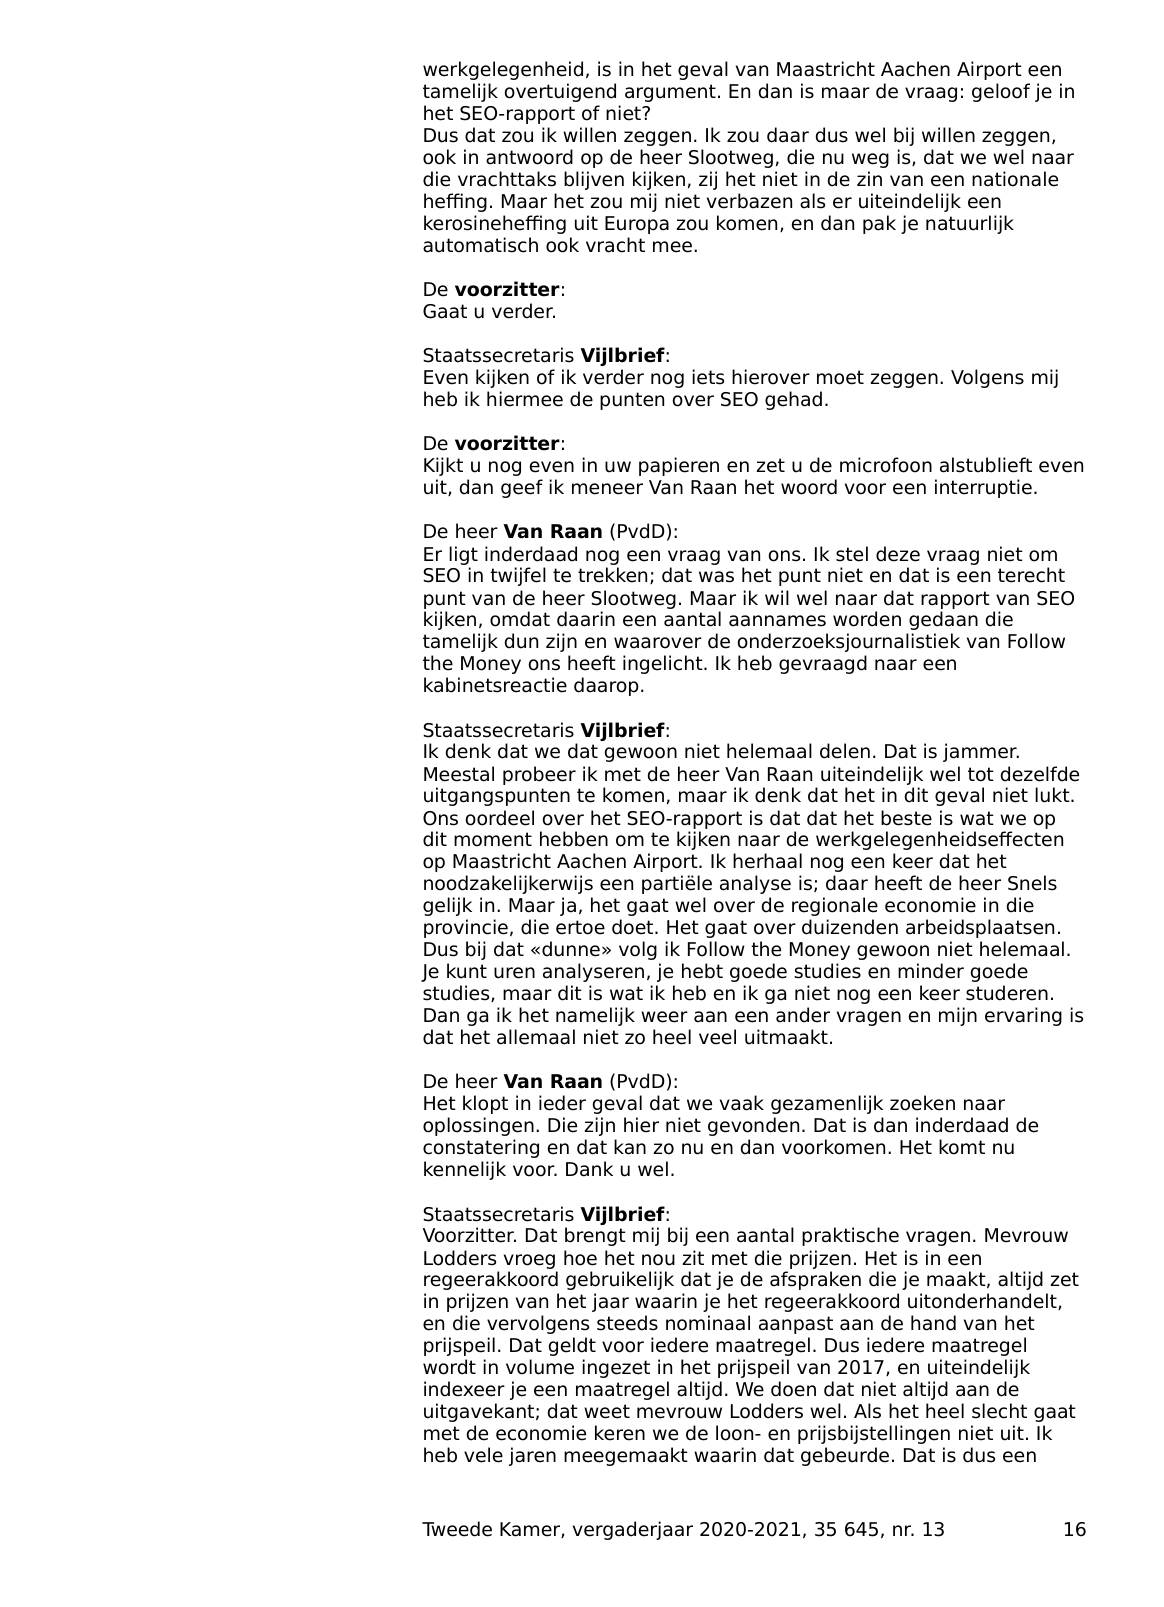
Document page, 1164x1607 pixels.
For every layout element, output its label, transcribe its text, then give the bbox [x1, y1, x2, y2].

text Dus dat zou ik willen zeggen. Ik zou daar dus wel bij willen zeggen, ook in antwoord op de heer Slootweg, die nu weg is, dat we wel naar die vrachttaks blijven kijken, zij het niet in de zin van een nationale heffing. Maar het zou mij niet verbazen als er uiteindelijk een kerosineheffing uit Europa zou komen, en dan pak je natuurlijk automatisch ook vracht mee. [422, 125, 1087, 257]
text Ik denk dat we dat gewoon niet helemaal delen. Dat is jammer. Meestal probeer ik met de heer Van Raan uiteindelijk wel tot dezelfde uitgangspunten te komen, maar ik denk dat het in dit geval niet lukt. Ons oordeel over het SEO-rapport is dat dat het beste is wat we op dit moment hebben om te kijken naar de werkgelegenheidseffecten op Maastricht Aachen Airport. Ik herhaal nog een keer dat het noodzakelijkerwijs een partiële analyse is; daar heeft de heer Snels gelijk in. Maar ja, het gaat wel over de regionale economie in die provincie, die ertoe doet. Het gaat over duizenden arbeidsplaatsen. Dus bij dat «dunne» volg ik Follow the Money gewoon niet helemaal. Je kunt uren analyseren, je hebt goede studies en minder goede studies, maar dit is wat ik heb en ik ga niet nog een keer studeren. Dan ga ik het namelijk weer aan een ander vragen en mijn ervaring is dat het allemaal niet zo heel veel uitmaakt. [422, 741, 1087, 1049]
text Staatssecretaris Vijlbrief: [422, 719, 1087, 741]
text De voorzitter: [422, 279, 1087, 301]
text Voorzitter. Dat brengt mij bij een aantal praktische vragen. Mevrouw Lodders vroeg hoe het nou zit met die prijzen. Het is in een regeerakkoord gebruikelijk dat je de afspraken die je maakt, altijd zet in prijzen van het jaar waarin je het regeerakkoord uitonderhandelt, en die vervolgens steeds nominaal aanpast aan de hand van het prijspeil. Dat geldt voor iedere maatregel. Dus iedere maatregel wordt in volume ingezet in het prijspeil van 2017, en uiteindelijk indexeer je een maatregel altijd. We doen dat niet altijd aan de uitgavekant; dat weet mevrouw Lodders wel. Als het heel slecht gaat met de economie keren we de loon- en prijsbijstellingen niet uit. Ik heb vele jaren meegemaakt waarin dat gebeurde. Dat is dus een [422, 1225, 1087, 1467]
text Kijkt u nog even in uw papieren en zet u de microfoon alstublieft even uit, dan geef ik meneer Van Raan het woord voor een interruptie. [422, 455, 1087, 499]
text De heer Van Raan (PvdD): [422, 521, 1087, 543]
text Gaat u verder. [422, 301, 1087, 323]
text De voorzitter: [422, 433, 1087, 455]
text werkgelegenheid, is in het geval van Maastricht Aachen Airport een tamelijk overtuigend argument. En dan is maar de vraag: geloof je in het SEO-rapport of niet? [422, 59, 1087, 125]
text De heer Van Raan (PvdD): [422, 1071, 1087, 1093]
text Het klopt in ieder geval dat we vaak gezamenlijk zoeken naar oplossingen. Die zijn hier niet gevonden. Dat is dan inderdaad de constatering en dat kan zo nu en dan voorkomen. Het komt nu kennelijk voor. Dank u wel. [422, 1093, 1087, 1181]
text Staatssecretaris Vijlbrief: [422, 1203, 1087, 1225]
text Even kijken of ik verder nog iets hierover moet zeggen. Volgens mij heb ik hiermee de punten over SEO gehad. [422, 367, 1087, 411]
text Er ligt inderdaad nog een vraag van ons. Ik stel deze vraag niet om SEO in twijfel te trekken; dat was het punt niet en dat is een terecht punt van de heer Slootweg. Maar ik wil wel naar dat rapport van SEO kijken, omdat daarin een aantal aannames worden gedaan die tamelijk dun zijn en waarover de onderzoeksjournalistiek van Follow the Money ons heeft ingelicht. Ik heb gevraagd naar een kabinetsreactie daarop. [422, 543, 1087, 697]
text Staatssecretaris Vijlbrief: [422, 345, 1087, 367]
